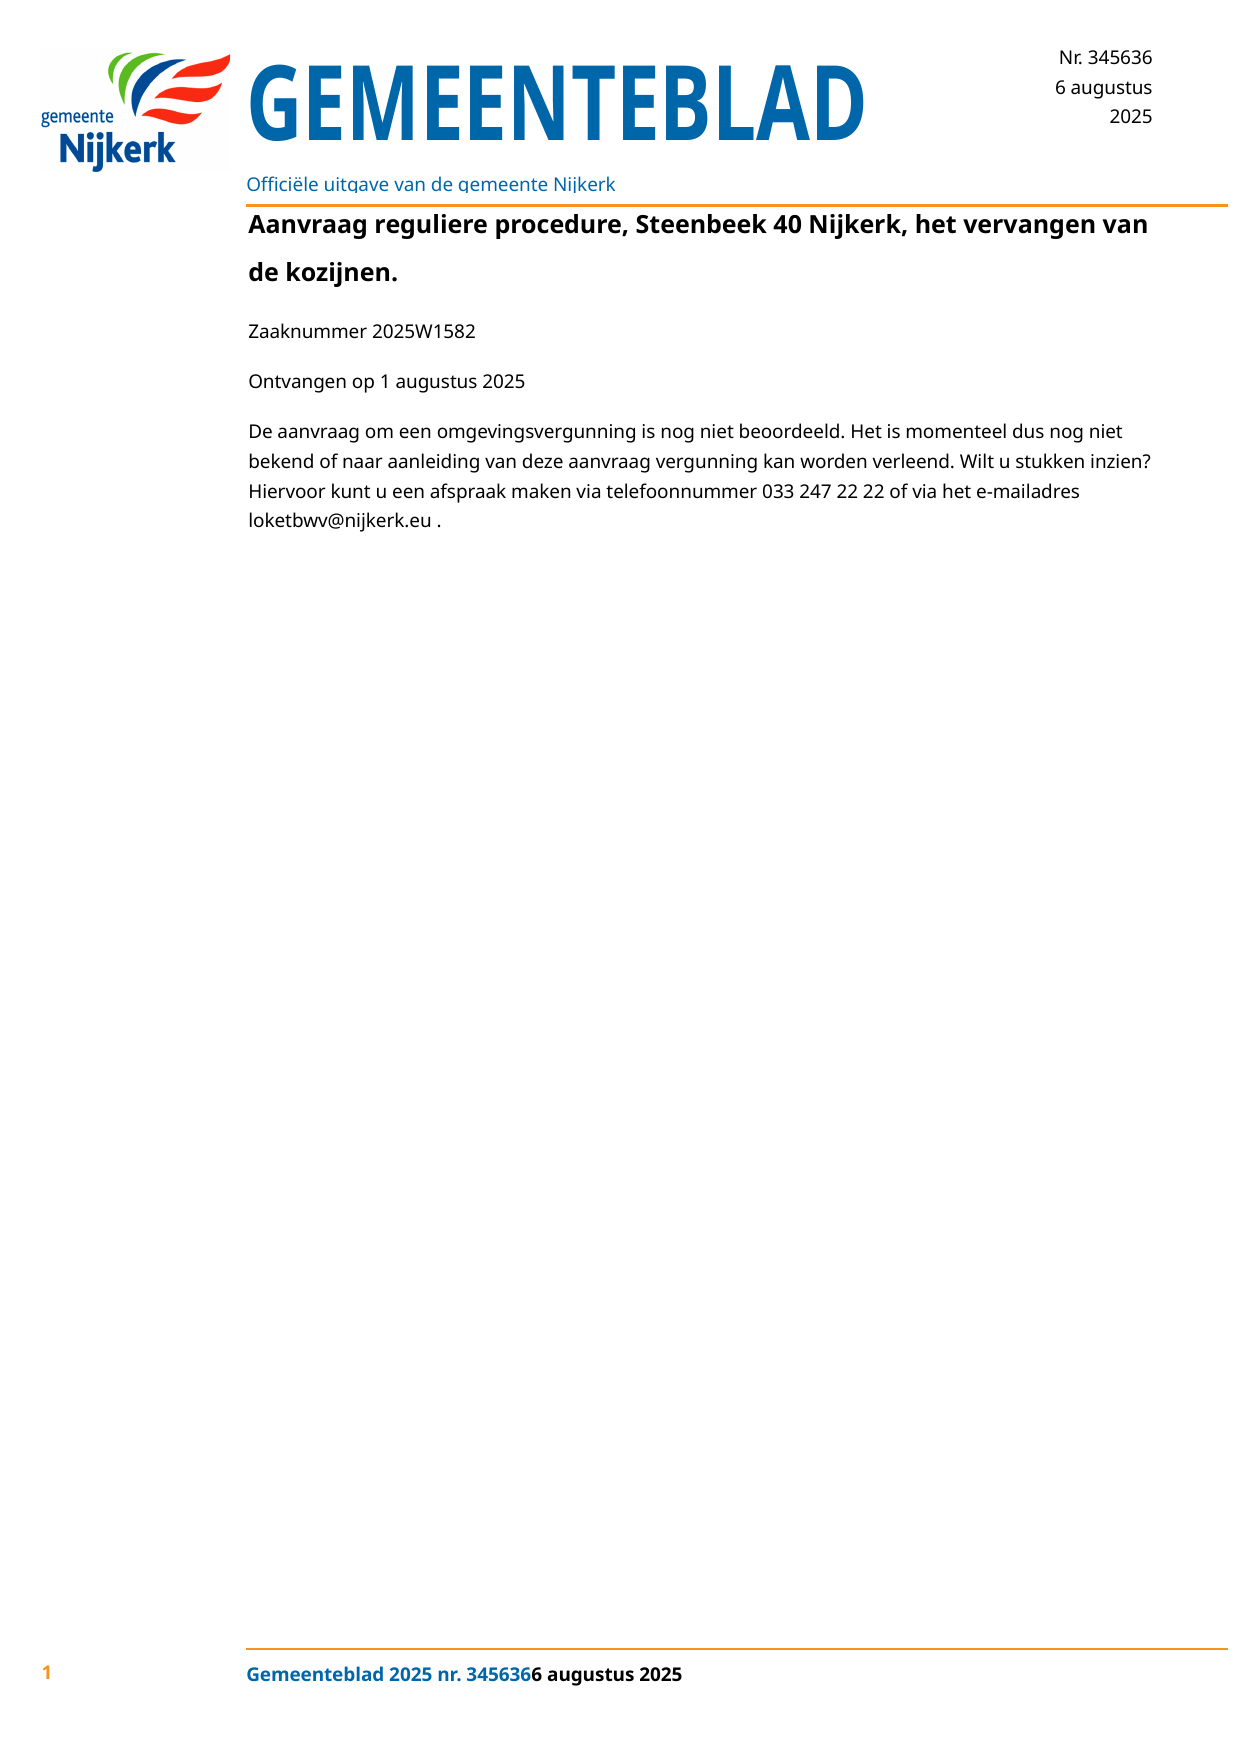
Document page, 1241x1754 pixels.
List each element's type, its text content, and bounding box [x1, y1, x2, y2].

text Ontvangen op 1 augustus 2025 [248, 368, 1152, 394]
text Zaaknummer 2025W1582 [248, 318, 1152, 344]
text De aanvraag om een omgevingsvergunning is nog niet beoordeeld. Het is momenteel dus nog niet bekend of naar aanleiding van deze aanvraag vergunning kan worden verleend. Wilt u stukken inzien? Hiervoor kunt u een afspraak maken via telefoonnummer 033 247 22 22 of via het e-mailadres loketbwv@nijkerk.eu . [248, 419, 1152, 533]
text Aanvraag reguliere procedure, Steenbeek 40 Nijkerk, het vervangen van de kozijnen. [248, 207, 1152, 288]
picture [41, 47, 231, 172]
